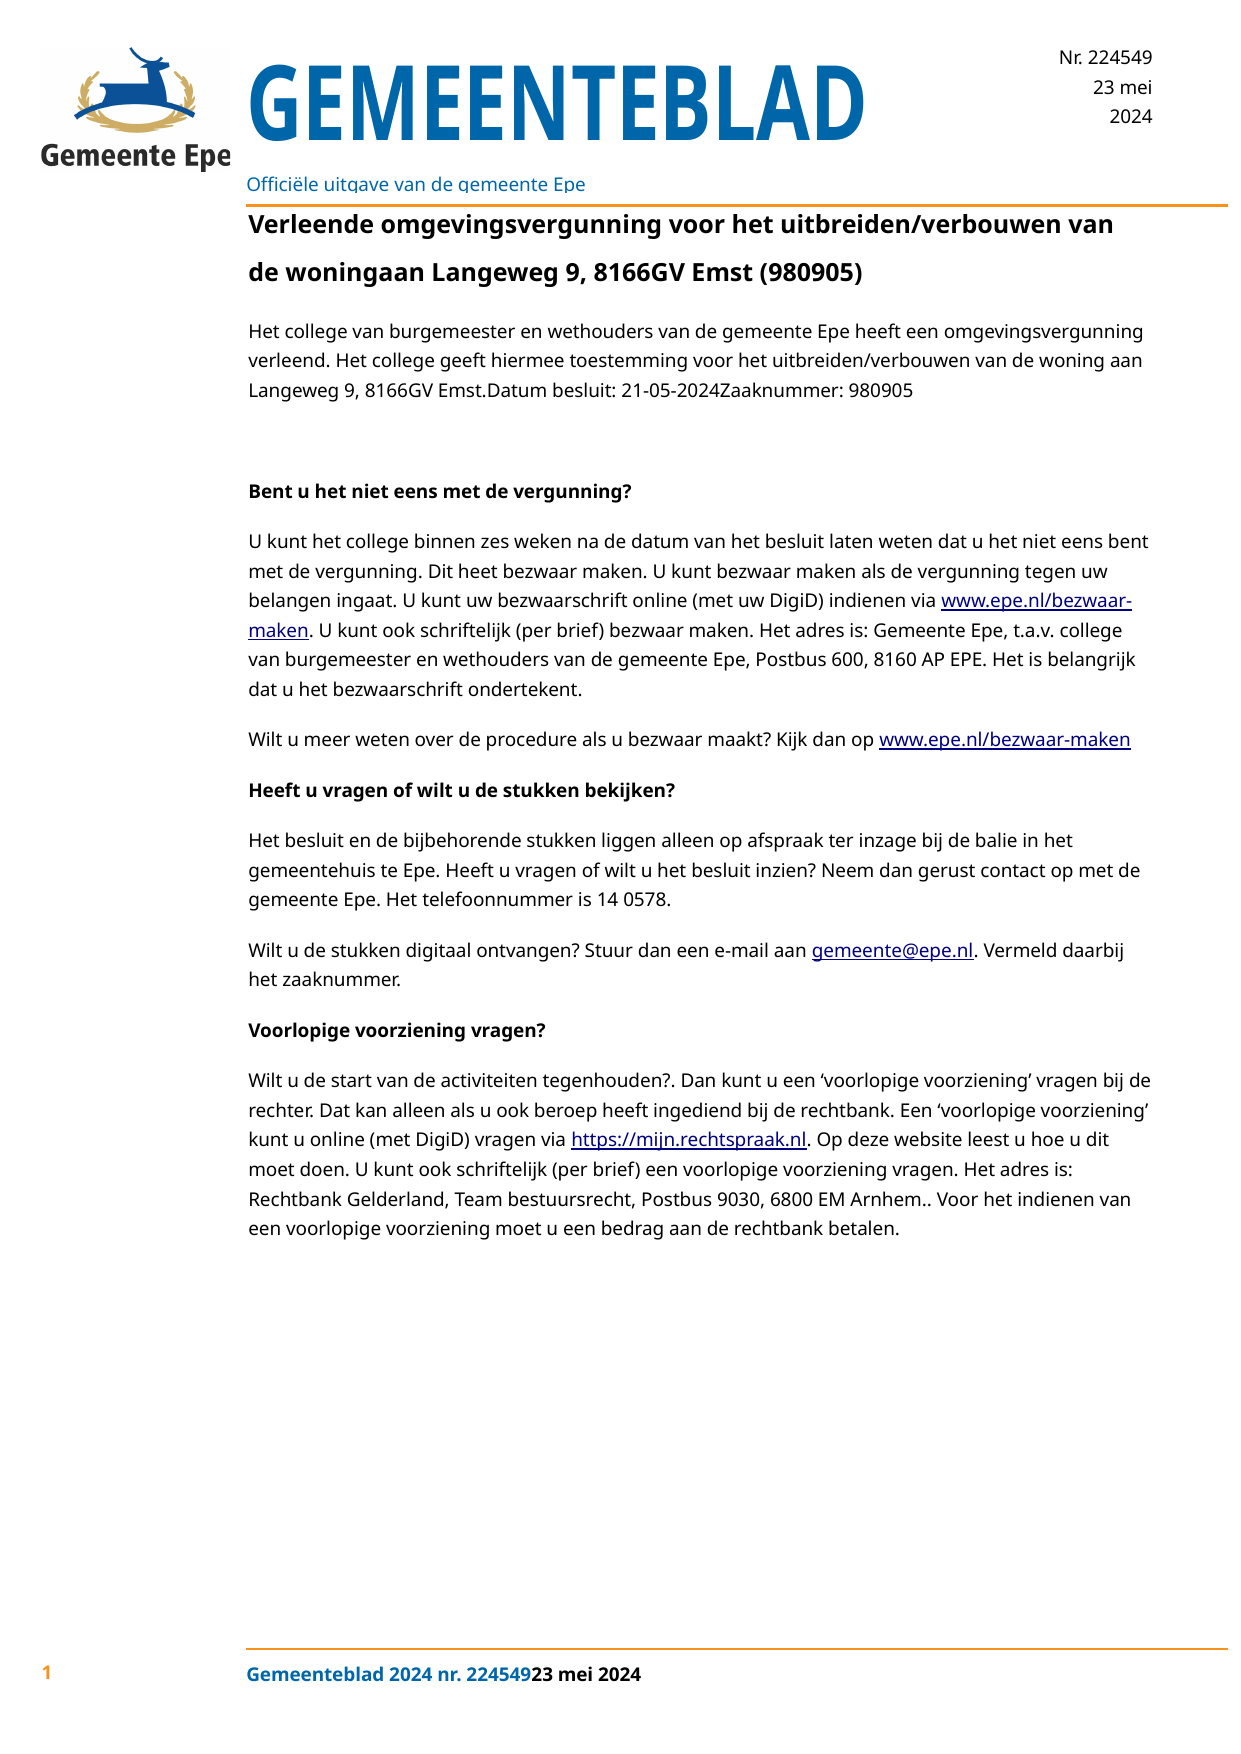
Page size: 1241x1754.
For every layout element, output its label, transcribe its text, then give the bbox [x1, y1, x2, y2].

picture [41, 47, 231, 172]
text Heeft u vragen of wilt u de stukken bekijken? [248, 777, 1152, 803]
text Het besluit en de bijbehorende stukken liggen alleen op afspraak ter inzage bij de balie in het gemeentehuis te Epe. Heeft u vragen of wilt u het besluit inzien? Neem dan gerust contact op met de gemeente Epe. Het telefoonnummer is 14 0578. [248, 827, 1152, 912]
text Wilt u meer weten over de procedure als u bezwaar maakt? Kijk dan op www.epe.nl/bezwaar-maken [248, 727, 1152, 752]
text Wilt u de stukken digitaal ontvangen? Stuur dan een e-mail aan gemeente@epe.nl. Vermeld daarbij het zaaknummer. [248, 937, 1152, 992]
text Verleende omgevingsvergunning voor het uitbreiden/verbouwen van de woningaan Langeweg 9, 8166GV Emst (980905) [248, 207, 1152, 288]
text Voorlopige voorziening vragen? [248, 1017, 1152, 1043]
text U kunt het college binnen zes weken na de datum van het besluit laten weten dat u het niet eens bent met de vergunning. Dit heet bezwaar maken. U kunt bezwaar maken als de vergunning tegen uw belangen ingaat. U kunt uw bezwaarschrift online (met uw DigiD) indienen via www.epe.nl/bezwaar-maken. U kunt ook schriftelijk (per brief) bezwaar maken. Het adres is: Gemeente Epe, t.a.v. college van burgemeester en wethouders van de gemeente Epe, Postbus 600, 8160 AP EPE. Het is belangrijk dat u het bezwaarschrift ondertekent. [248, 528, 1152, 702]
text Het college van burgemeester en wethouders van de gemeente Epe heeft een omgevingsvergunning verleend. Het college geeft hiermee toestemming voor het uitbreiden/verbouwen van de woning aan Langeweg 9, 8166GV Emst.Datum besluit: 21-05-2024Zaaknummer: 980905 [248, 318, 1152, 403]
text Wilt u de start van de activiteiten tegenhouden?. Dan kunt u een ‘voorlopige voorziening’ vragen bij de rechter. Dat kan alleen als u ook beroep heeft ingediend bij de rechtbank. Een ‘voorlopige voorziening’ kunt u online (met DigiD) vragen via https://mijn.rechtspraak.nl. Op deze website leest u hoe u dit moet doen. U kunt ook schriftelijk (per brief) een voorlopige voorziening vragen. Het adres is: Rechtbank Gelderland, Team bestuursrecht, Postbus 9030, 6800 EM Arnhem.. Voor het indienen van een voorlopige voorziening moet u een bedrag aan de rechtbank betalen. [248, 1067, 1152, 1241]
text Bent u het niet eens met de vergunning? [248, 478, 1152, 504]
